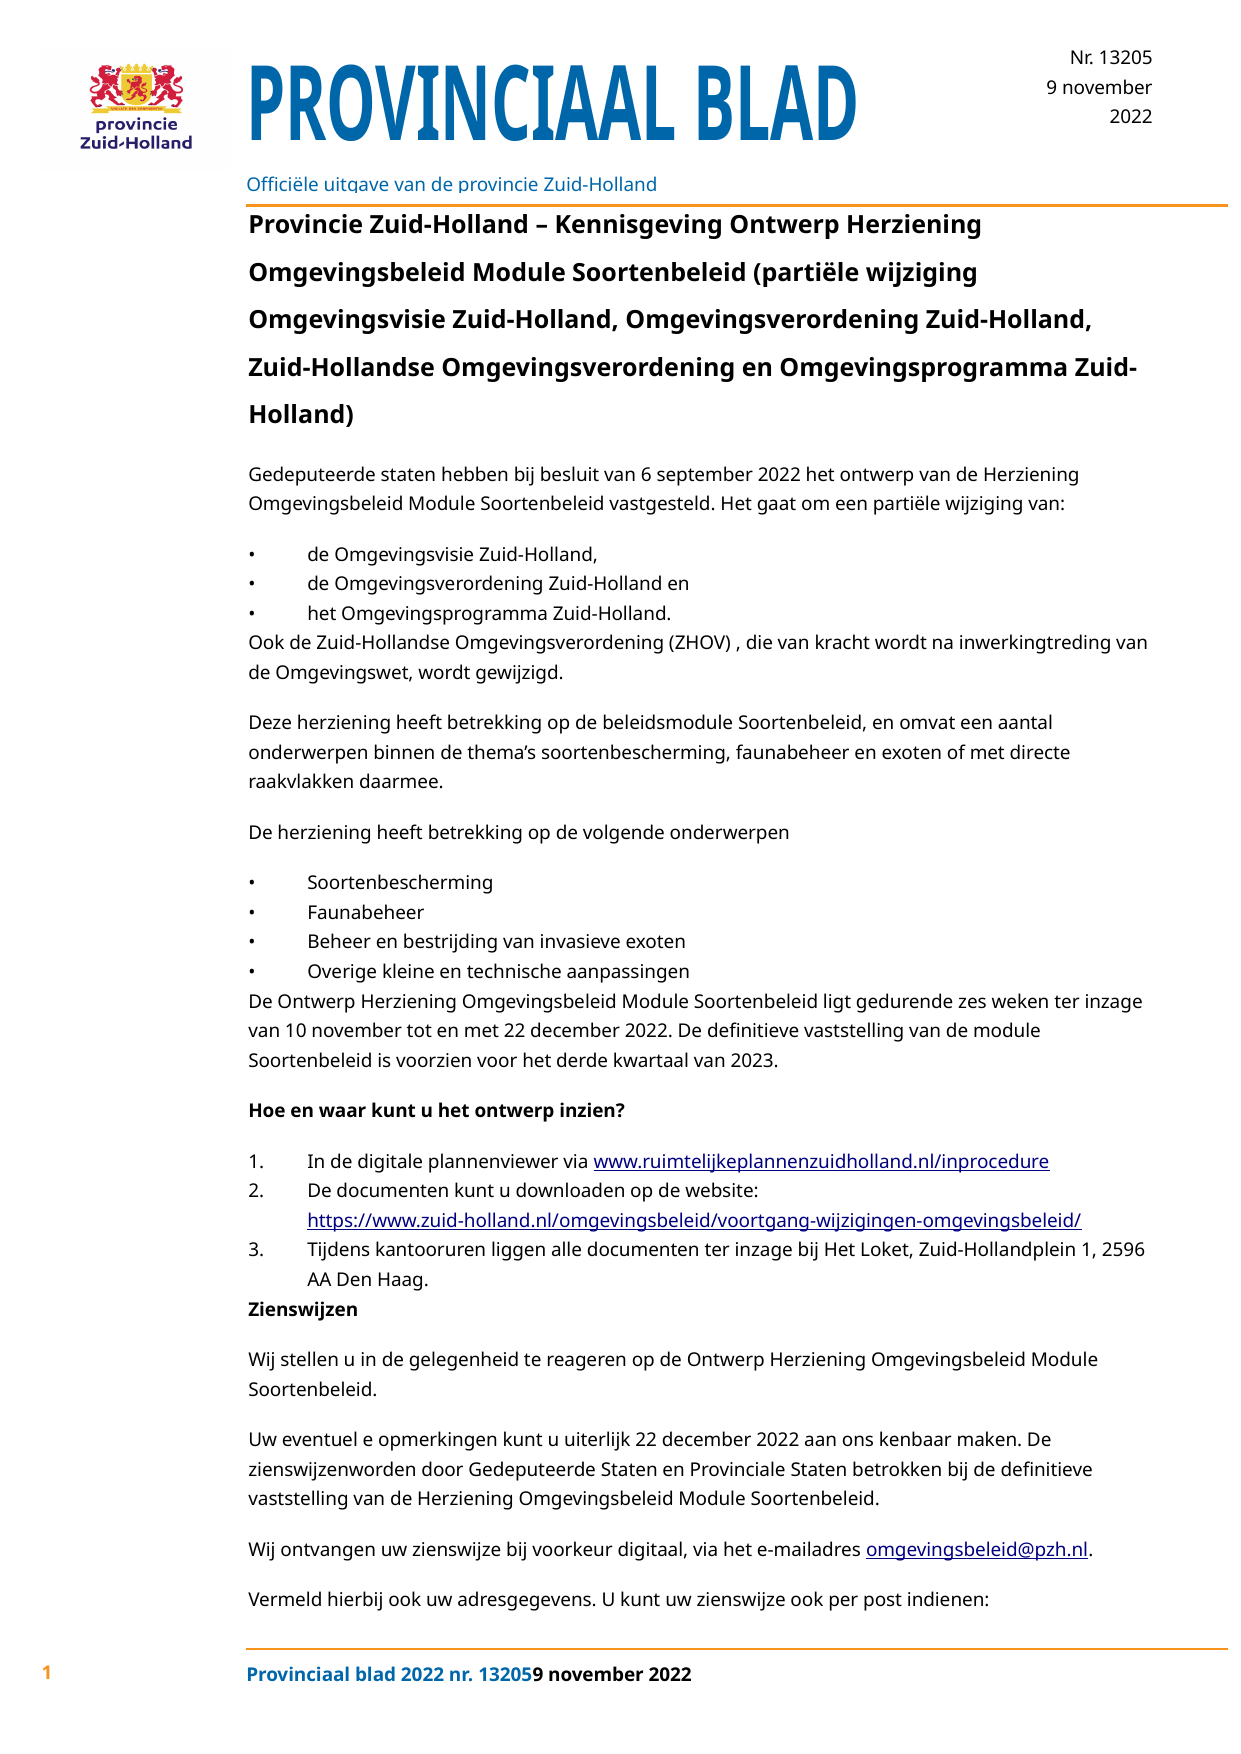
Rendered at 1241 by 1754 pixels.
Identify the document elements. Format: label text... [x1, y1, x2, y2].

text Deze herziening heeft betrekking op de beleidsmodule Soortenbeleid, en omvat een aantal onderwerpen binnen de thema’s soortenbescherming, faunabeheer en exoten of met directe raakvlakken daarmee. [248, 709, 1152, 794]
text Provincie Zuid-Holland – Kennisgeving Ontwerp Herziening Omgevingsbeleid Module Soortenbeleid (partiële wijziging Omgevingsvisie Zuid-Holland, Omgevingsverordening Zuid-Holland, Zuid-Hollandse Omgevingsverordening en Omgevingsprogramma Zuid-Holland) [248, 207, 1152, 431]
text Wij stellen u in de gelegenheid te reageren op de Ontwerp Herziening Omgevingsbeleid Module Soortenbeleid. [248, 1346, 1152, 1401]
text Wij ontvangen uw zienswijze bij voorkeur digitaal, via het e-mailadres omgevingsbeleid@pzh.nl. [248, 1536, 1152, 1561]
list In de digitale plannenviewer via www.ruimtelijkeplannenzuidholland.nl/inprocedure [248, 1148, 1152, 1173]
list het Omgevingsprogramma Zuid-Holland. [248, 600, 1152, 626]
text Gedeputeerde staten hebben bij besluit van 6 september 2022 het ontwerp van de Herziening Omgevingsbeleid Module Soortenbeleid vastgesteld. Het gaat om een partiële wijziging van: [248, 461, 1152, 516]
list Faunabeheer [248, 899, 1152, 925]
list de Omgevingsvisie Zuid-Holland, [248, 541, 1152, 566]
list Beheer en bestrijding van invasieve exoten [248, 929, 1152, 954]
text De Ontwerp Herziening Omgevingsbeleid Module Soortenbeleid ligt gedurende zes weken ter inzage van 10 november tot en met 22 december 2022. De definitieve vaststelling van de module Soortenbeleid is voorzien voor het derde kwartaal van 2023. [248, 988, 1152, 1073]
list Soortenbescherming [248, 869, 1152, 895]
list Overige kleine en technische aanpassingen [248, 958, 1152, 984]
picture [41, 47, 231, 172]
text Vermeld hierbij ook uw adresgegevens. U kunt uw zienswijze ook per post indienen: [248, 1586, 1152, 1612]
list de Omgevingsverordening Zuid-Holland en [248, 570, 1152, 596]
text Ook de Zuid-Hollandse Omgevingsverordening (ZHOV) , die van kracht wordt na inwerkingtreding van de Omgevingswet, wordt gewijzigd. [248, 629, 1152, 685]
text De herziening heeft betrekking op de volgende onderwerpen [248, 819, 1152, 845]
text Hoe en waar kunt u het ontwerp inzien? [248, 1097, 1152, 1123]
text Zienswijzen [248, 1296, 1152, 1321]
text Uw eventuel e opmerkingen kunt u uiterlijk 22 december 2022 aan ons kenbaar maken. De zienswijzenworden door Gedeputeerde Staten en Provinciale Staten betrokken bij de definitieve vaststelling van de Herziening Omgevingsbeleid Module Soortenbeleid. [248, 1426, 1152, 1511]
list Tijdens kantooruren liggen alle documenten ter inzage bij Het Loket, Zuid-Hollandplein 1, 2596 AA Den Haag. [248, 1237, 1152, 1292]
list De documenten kunt u downloaden op de website: https://www.zuid-holland.nl/omgevingsbeleid/voortgang-wijzigingen-omgevingsbeleid/ [248, 1177, 1152, 1233]
